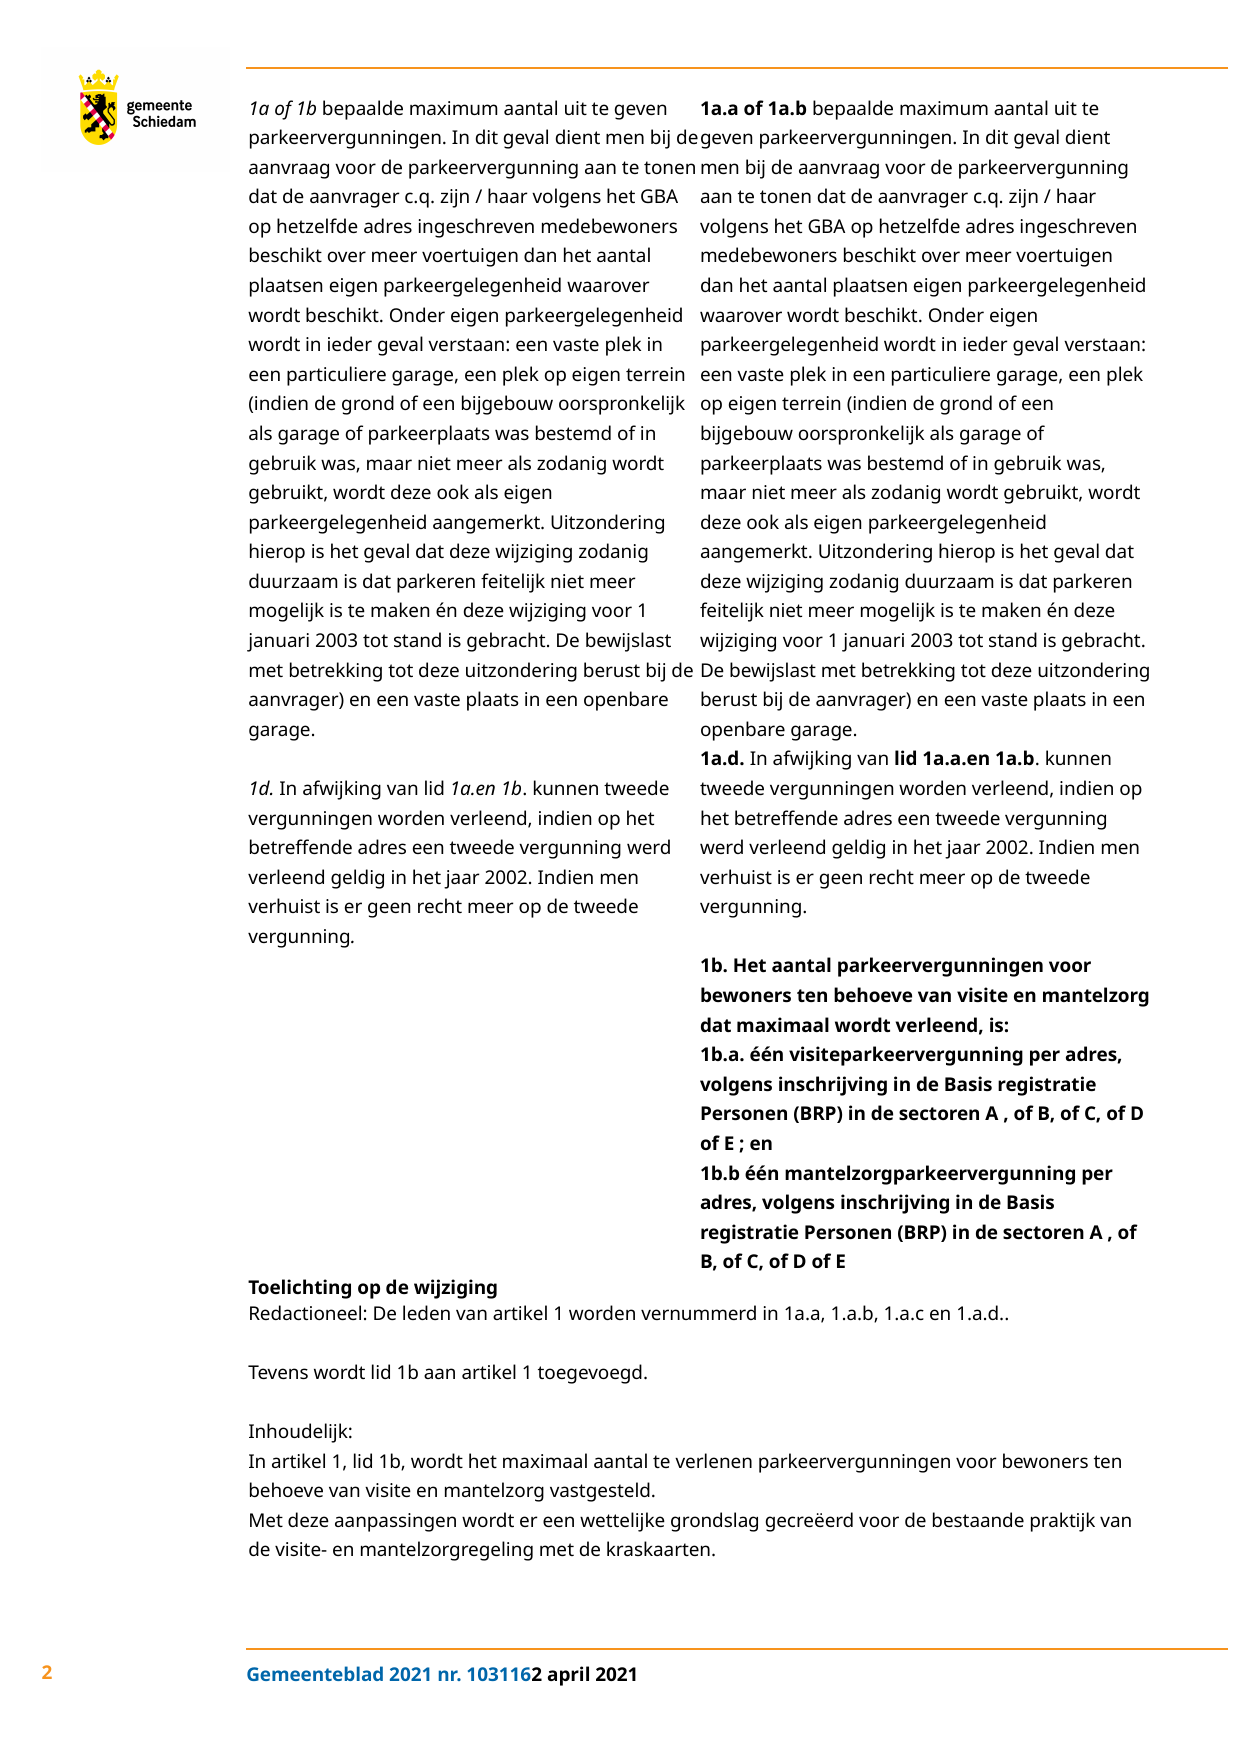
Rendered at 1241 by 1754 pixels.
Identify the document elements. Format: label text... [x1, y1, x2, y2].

table_cell Redactioneel: De leden van artikel 1 worden vernummerd in 1a.a, 1.a.b, 1.a.c en 1.a.d.. Tevens wordt lid 1b aan artikel 1 toegevoegd. Inhoudelijk: In artikel 1, lid 1b, wordt het maximaal aantal te verlenen parkeervergunningen voor bewoners ten behoeve van visite en mantelzorg vastgesteld. Met deze aanpassingen wordt er een wettelijke grondslag gecreëerd voor de bestaande praktijk van de visite- en mantelzorgregeling met de kraskaarten. [248, 1300, 1152, 1562]
table_cell 1a.a of 1a.b bepaalde maximum aantal uit te geven parkeervergunningen. In dit geval dient men bij de aanvraag voor de parkeervergunning aan te tonen dat de aanvrager c.q. zijn / haar volgens het GBA op hetzelfde adres ingeschreven medebewoners beschikt over meer voertuigen dan het aantal plaatsen eigen parkeergelegenheid waarover wordt beschikt. Onder eigen parkeergelegenheid wordt in ieder geval verstaan: een vaste plek in een particuliere garage, een plek op eigen terrein (indien de grond of een bijgebouw oorspronkelijk als garage of parkeerplaats was bestemd of in gebruik was, maar niet meer als zodanig wordt gebruikt, wordt deze ook als eigen parkeergelegenheid aangemerkt. Uitzondering hierop is het geval dat deze wijziging zodanig duurzaam is dat parkeren feitelijk niet meer mogelijk is te maken én deze wijziging voor 1 januari 2003 tot stand is gebracht. De bewijslast met betrekking tot deze uitzondering berust bij de aanvrager) en een vaste plaats in een openbare garage. 1a.d. In afwijking van lid 1a.a.en 1a.b. kunnen tweede vergunningen worden verleend, indien op het betreffende adres een tweede vergunning werd verleend geldig in het jaar 2002. Indien men verhuist is er geen recht meer op de tweede vergunning. 1b. Het aantal parkeervergunningen voor bewoners ten behoeve van visite en mantelzorg dat maximaal wordt verleend, is: 1b.a. één visiteparkeervergunning per adres, volgens inschrijving in de Basis registratie Personen (BRP) in de sectoren A , of B, of C, of D of E ; en 1b.b één mantelzorgparkeervergunning per adres, volgens inschrijving in de Basis registratie Personen (BRP) in de sectoren A , of B, of C, of D of E [700, 95, 1152, 1274]
table_cell Toelichting op de wijziging [248, 1274, 1152, 1300]
table_cell 1a of 1b bepaalde maximum aantal uit te geven parkeervergunningen. In dit geval dient men bij de aanvraag voor de parkeervergunning aan te tonen dat de aanvrager c.q. zijn / haar volgens het GBA op hetzelfde adres ingeschreven medebewoners beschikt over meer voertuigen dan het aantal plaatsen eigen parkeergelegenheid waarover wordt beschikt. Onder eigen parkeergelegenheid wordt in ieder geval verstaan: een vaste plek in een particuliere garage, een plek op eigen terrein (indien de grond of een bijgebouw oorspronkelijk als garage of parkeerplaats was bestemd of in gebruik was, maar niet meer als zodanig wordt gebruikt, wordt deze ook als eigen parkeergelegenheid aangemerkt. Uitzondering hierop is het geval dat deze wijziging zodanig duurzaam is dat parkeren feitelijk niet meer mogelijk is te maken én deze wijziging voor 1 januari 2003 tot stand is gebracht. De bewijslast met betrekking tot deze uitzondering berust bij de aanvrager) en een vaste plaats in een openbare garage. 1d. In afwijking van lid 1a.en 1b. kunnen tweede vergunningen worden verleend, indien op het betreffende adres een tweede vergunning werd verleend geldig in het jaar 2002. Indien men verhuist is er geen recht meer op de tweede vergunning. [248, 95, 700, 1274]
picture [41, 47, 231, 172]
